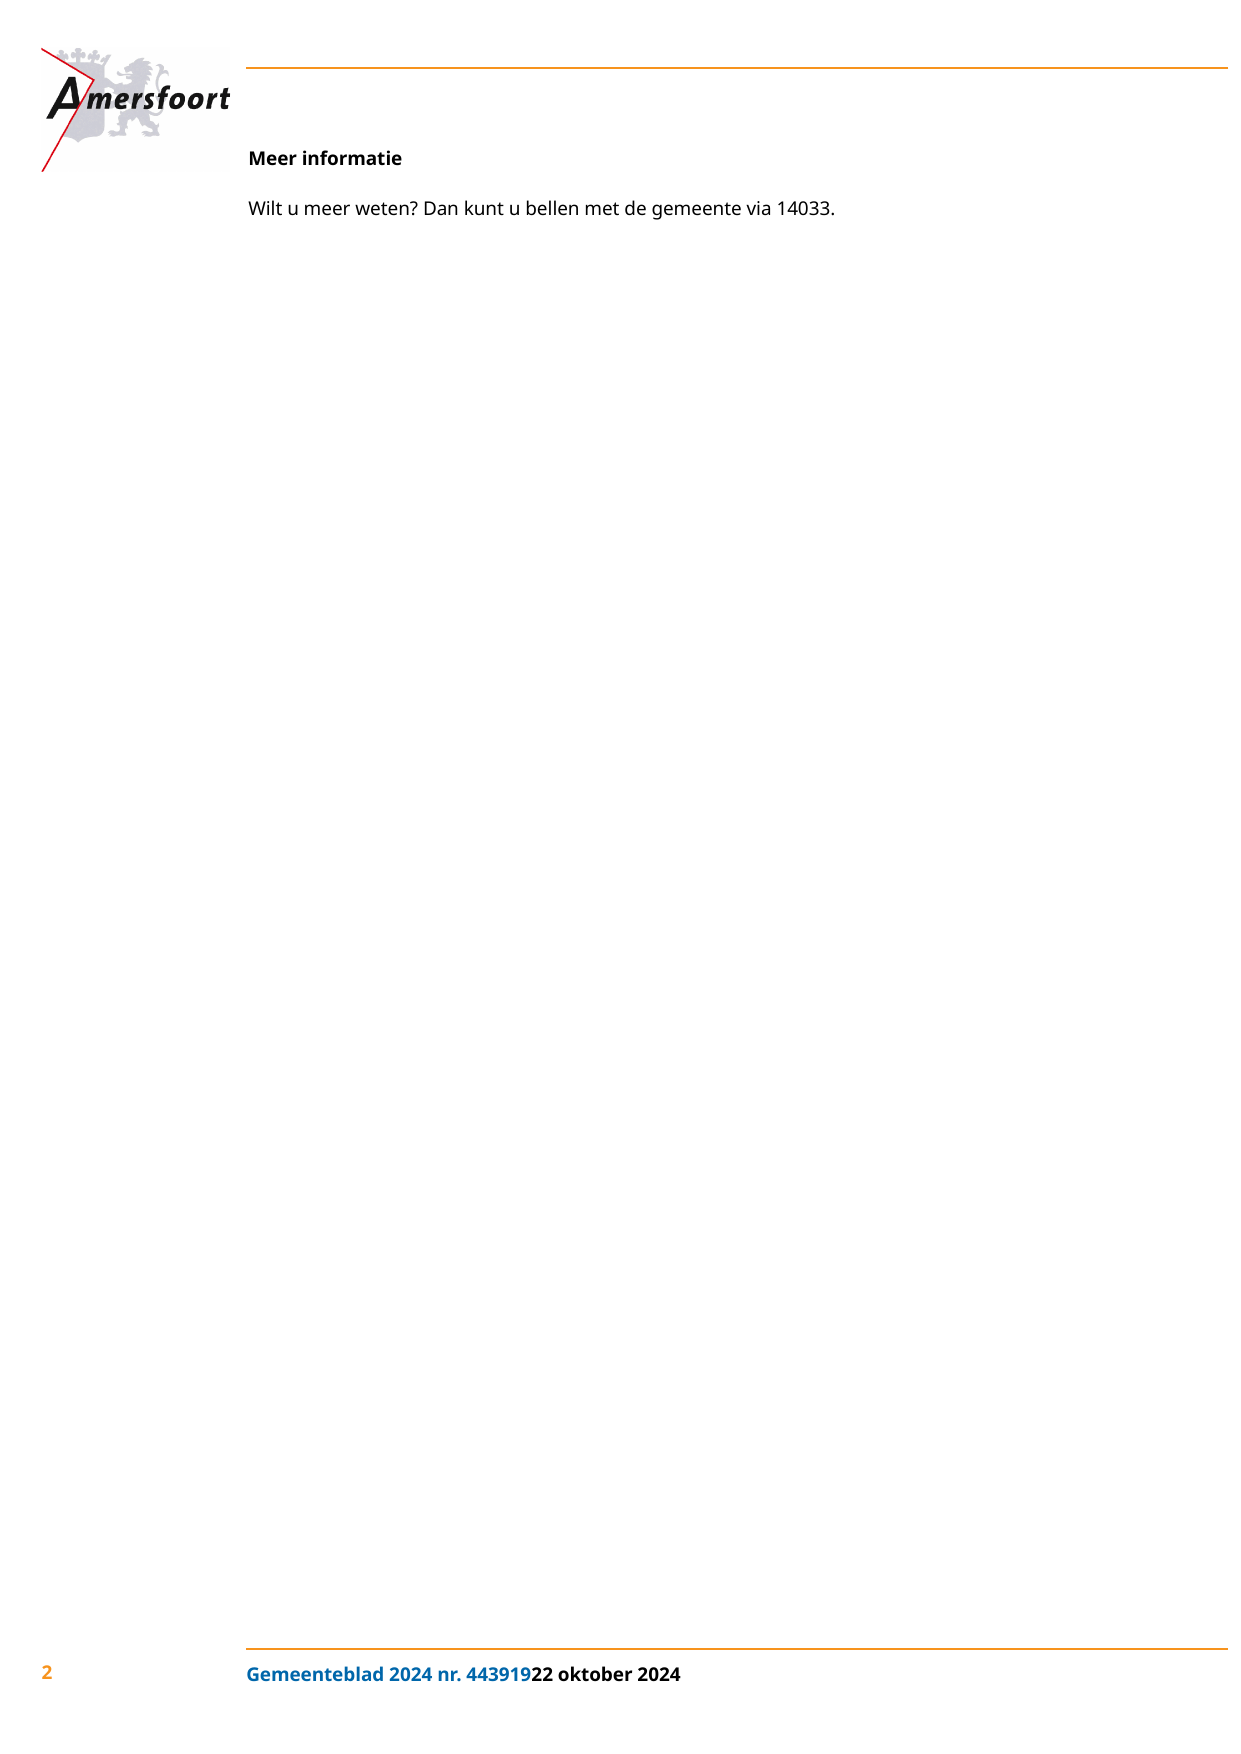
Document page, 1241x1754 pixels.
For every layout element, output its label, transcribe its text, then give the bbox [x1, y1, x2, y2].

text Wilt u meer weten? Dan kunt u bellen met de gemeente via 14033. [248, 196, 1152, 221]
picture [41, 47, 231, 172]
text Meer informatie [248, 145, 1152, 171]
